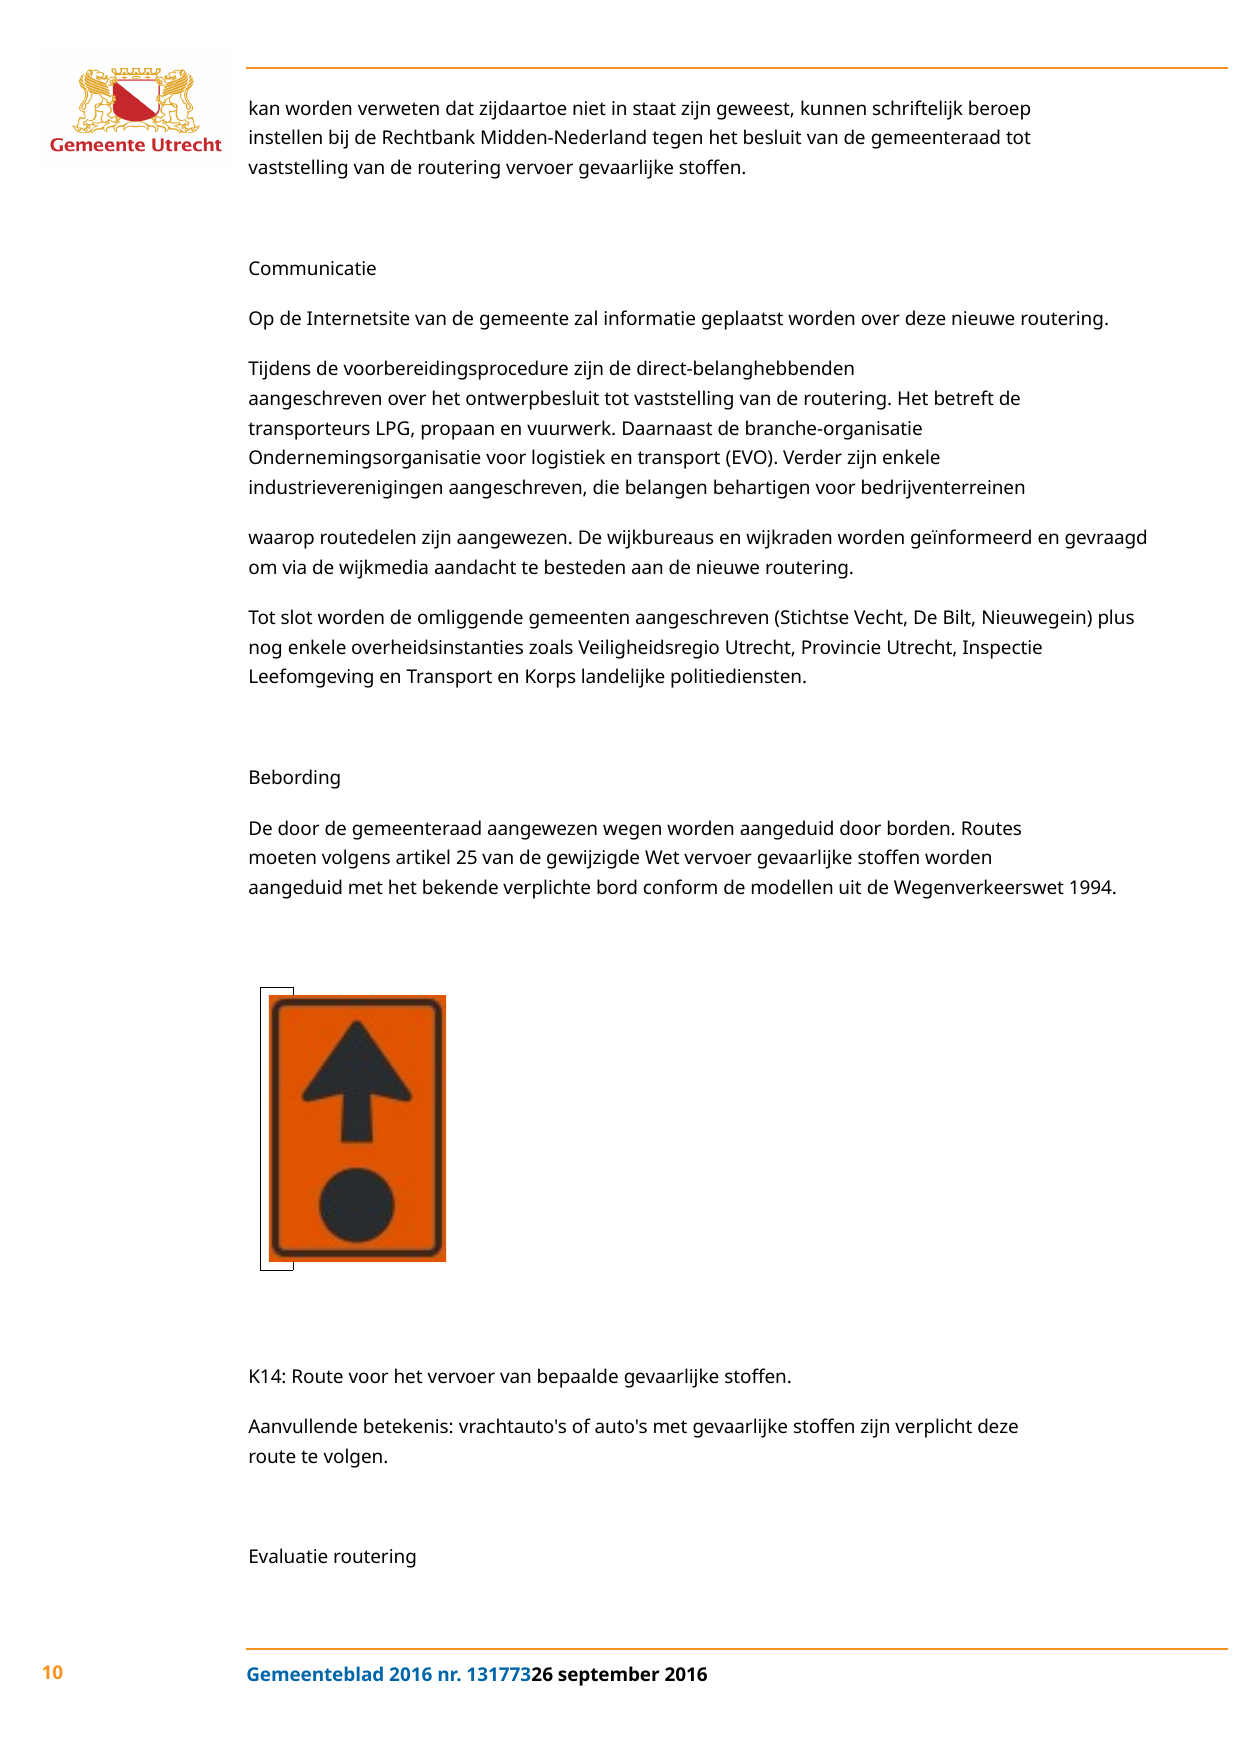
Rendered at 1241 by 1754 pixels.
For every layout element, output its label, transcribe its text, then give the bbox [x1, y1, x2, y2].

text Aanvullende betekenis: vrachtauto's of auto's met gevaarlijke stoffen zijn verplicht deze route te volgen. [248, 1413, 1152, 1469]
picture [268, 995, 447, 1262]
text Op de Internetsite van de gemeente zal informatie geplaatst worden over deze nieuwe routering. [248, 305, 1152, 331]
text Tijdens de voorbereidingsprocedure zijn de direct-belanghebbenden aangeschreven over het ontwerpbesluit tot vaststelling van de routering. Het betreft de transporteurs LPG, propaan en vuurwerk. Daarnaast de branche-organisatie Ondernemingsorganisatie voor logistiek en transport (EVO). Verder zijn enkele industrieverenigingen aangeschreven, die belangen behartigen voor bedrijventerreinen [248, 356, 1152, 500]
text Evaluatie routering [248, 1544, 1152, 1569]
text waarop routedelen zijn aangewezen. De wijkbureaus en wijkraden worden geïnformeerd en gevraagd om via de wijkmedia aandacht te besteden aan de nieuwe routering. [248, 524, 1152, 580]
text De door de gemeenteraad aangewezen wegen worden aangeduid door borden. Routes moeten volgens artikel 25 van de gewijzigde Wet vervoer gevaarlijke stoffen worden aangeduid met het bekende verplichte bord conform de modellen uit de Wegenverkeerswet 1994. [248, 815, 1152, 900]
text Tot slot worden de omliggende gemeenten aangeschreven (Stichtse Vecht, De Bilt, Nieuwegein) plus nog enkele overheidsinstanties zoals Veiligheidsregio Utrecht, Provincie Utrecht, Inspectie Leefomgeving en Transport en Korps landelijke politiediensten. [248, 604, 1152, 689]
text Communicatie [248, 255, 1152, 281]
picture [41, 47, 231, 172]
text kan worden verweten dat zijdaartoe niet in staat zijn geweest, kunnen schriftelijk beroep instellen bij de Rechtbank Midden-Nederland tegen het besluit van de gemeenteraad tot vaststelling van de routering vervoer gevaarlijke stoffen. [248, 95, 1152, 180]
text K14: Route voor het vervoer van bepaalde gevaarlijke stoffen. [248, 1363, 1152, 1389]
text Bebording [248, 764, 1152, 790]
